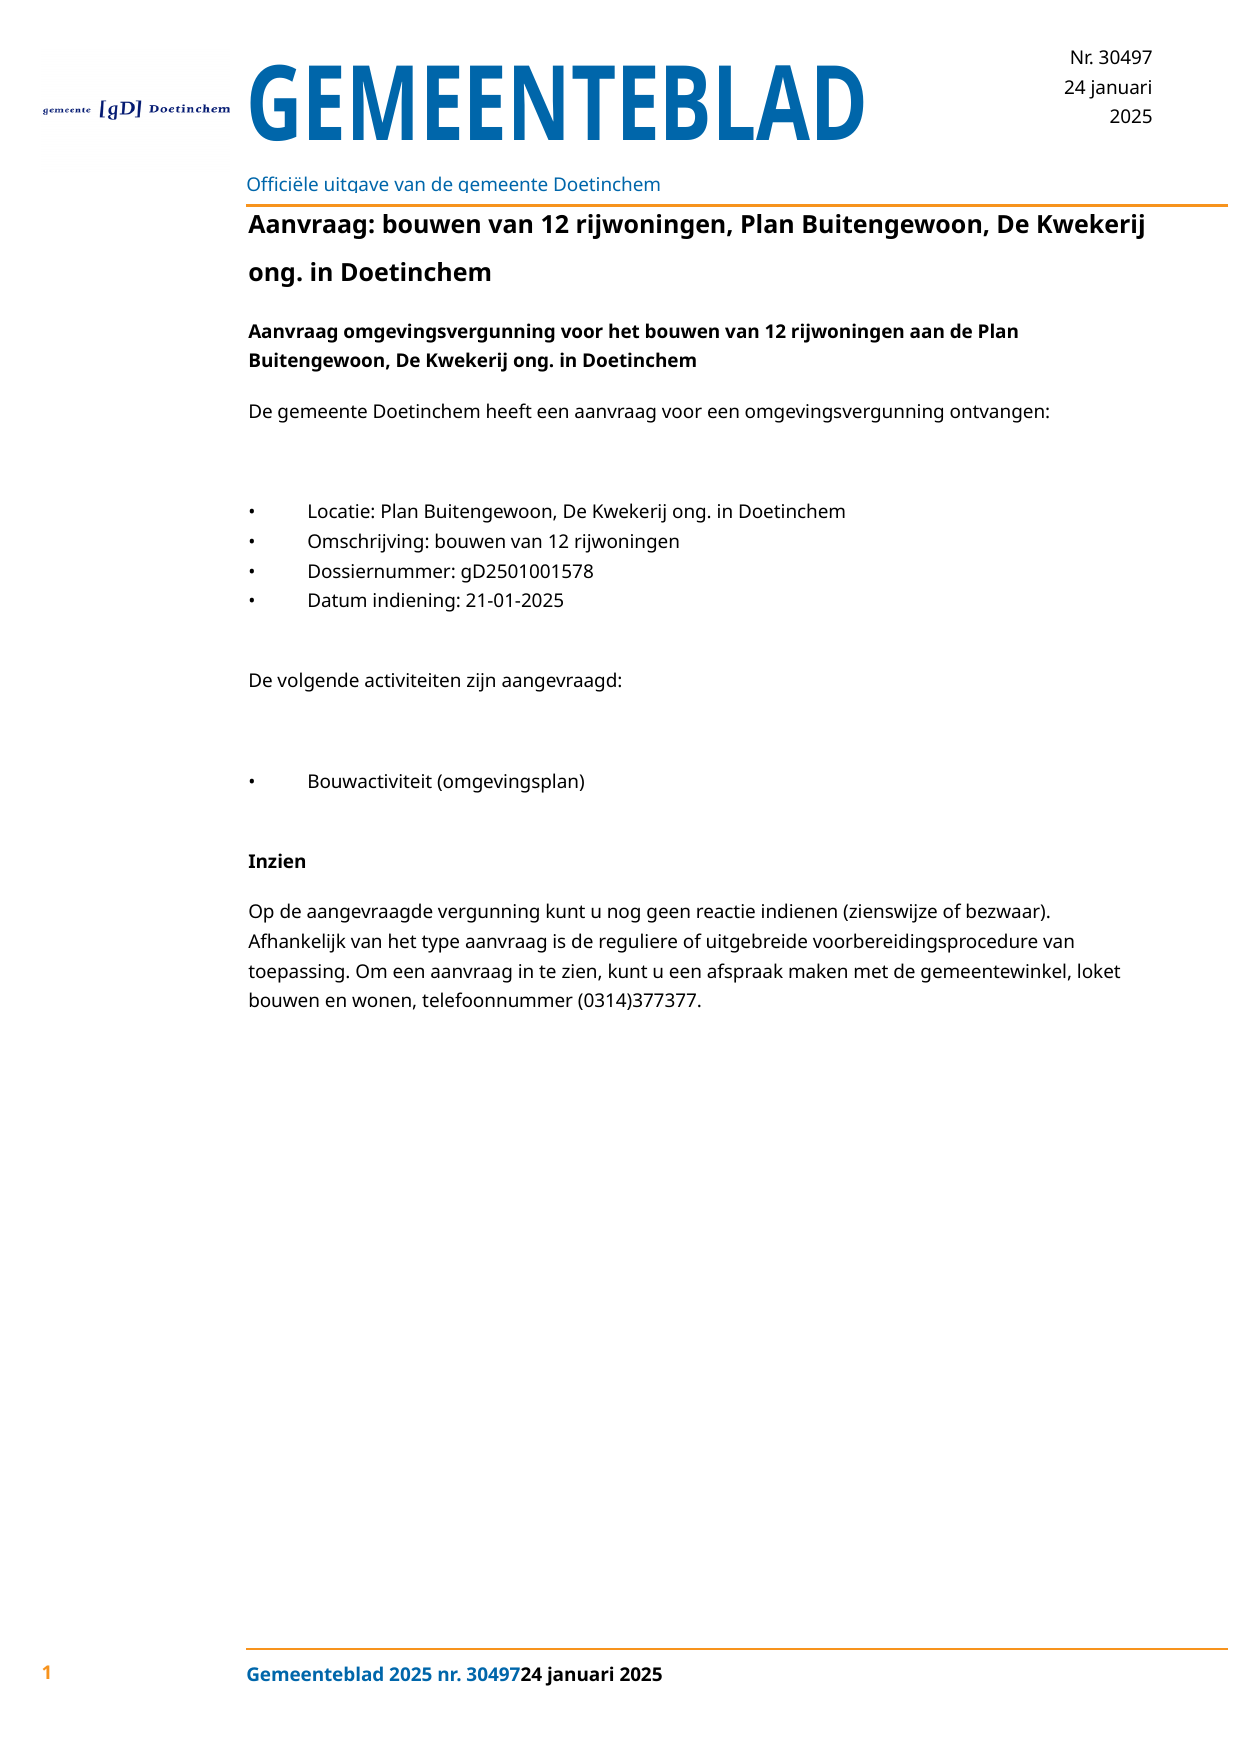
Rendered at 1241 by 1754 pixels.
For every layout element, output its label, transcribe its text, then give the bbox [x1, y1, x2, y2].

text De volgende activiteiten zijn aangevraagd: [248, 667, 1152, 693]
text Aanvraag: bouwen van 12 rijwoningen, Plan Buitengewoon, De Kwekerij ong. in Doetinchem [248, 207, 1152, 288]
picture [41, 47, 231, 172]
list Bouwactiviteit (omgevingsplan) [248, 768, 1152, 794]
text Op de aangevraagde vergunning kunt u nog geen reactie indienen (zienswijze of bezwaar). Afhankelijk van het type aanvraag is de reguliere of uitgebreide voorbereidingsprocedure van toepassing. Om een aanvraag in te zien, kunt u een afspraak maken met de gemeentewinkel, loket bouwen en wonen, telefoonnummer (0314)377377. [248, 899, 1152, 1013]
list Locatie: Plan Buitengewoon, De Kwekerij ong. in Doetinchem [248, 499, 1152, 524]
list Omschrijving: bouwen van 12 rijwoningen [248, 528, 1152, 554]
text Inzien [248, 848, 1152, 874]
list Datum indiening: 21-01-2025 [248, 587, 1152, 613]
list Dossiernummer: gD2501001578 [248, 558, 1152, 584]
text De gemeente Doetinchem heeft een aanvraag voor een omgevingsvergunning ontvangen: [248, 398, 1152, 424]
text Aanvraag omgevingsvergunning voor het bouwen van 12 rijwoningen aan de Plan Buitengewoon, De Kwekerij ong. in Doetinchem [248, 318, 1152, 373]
